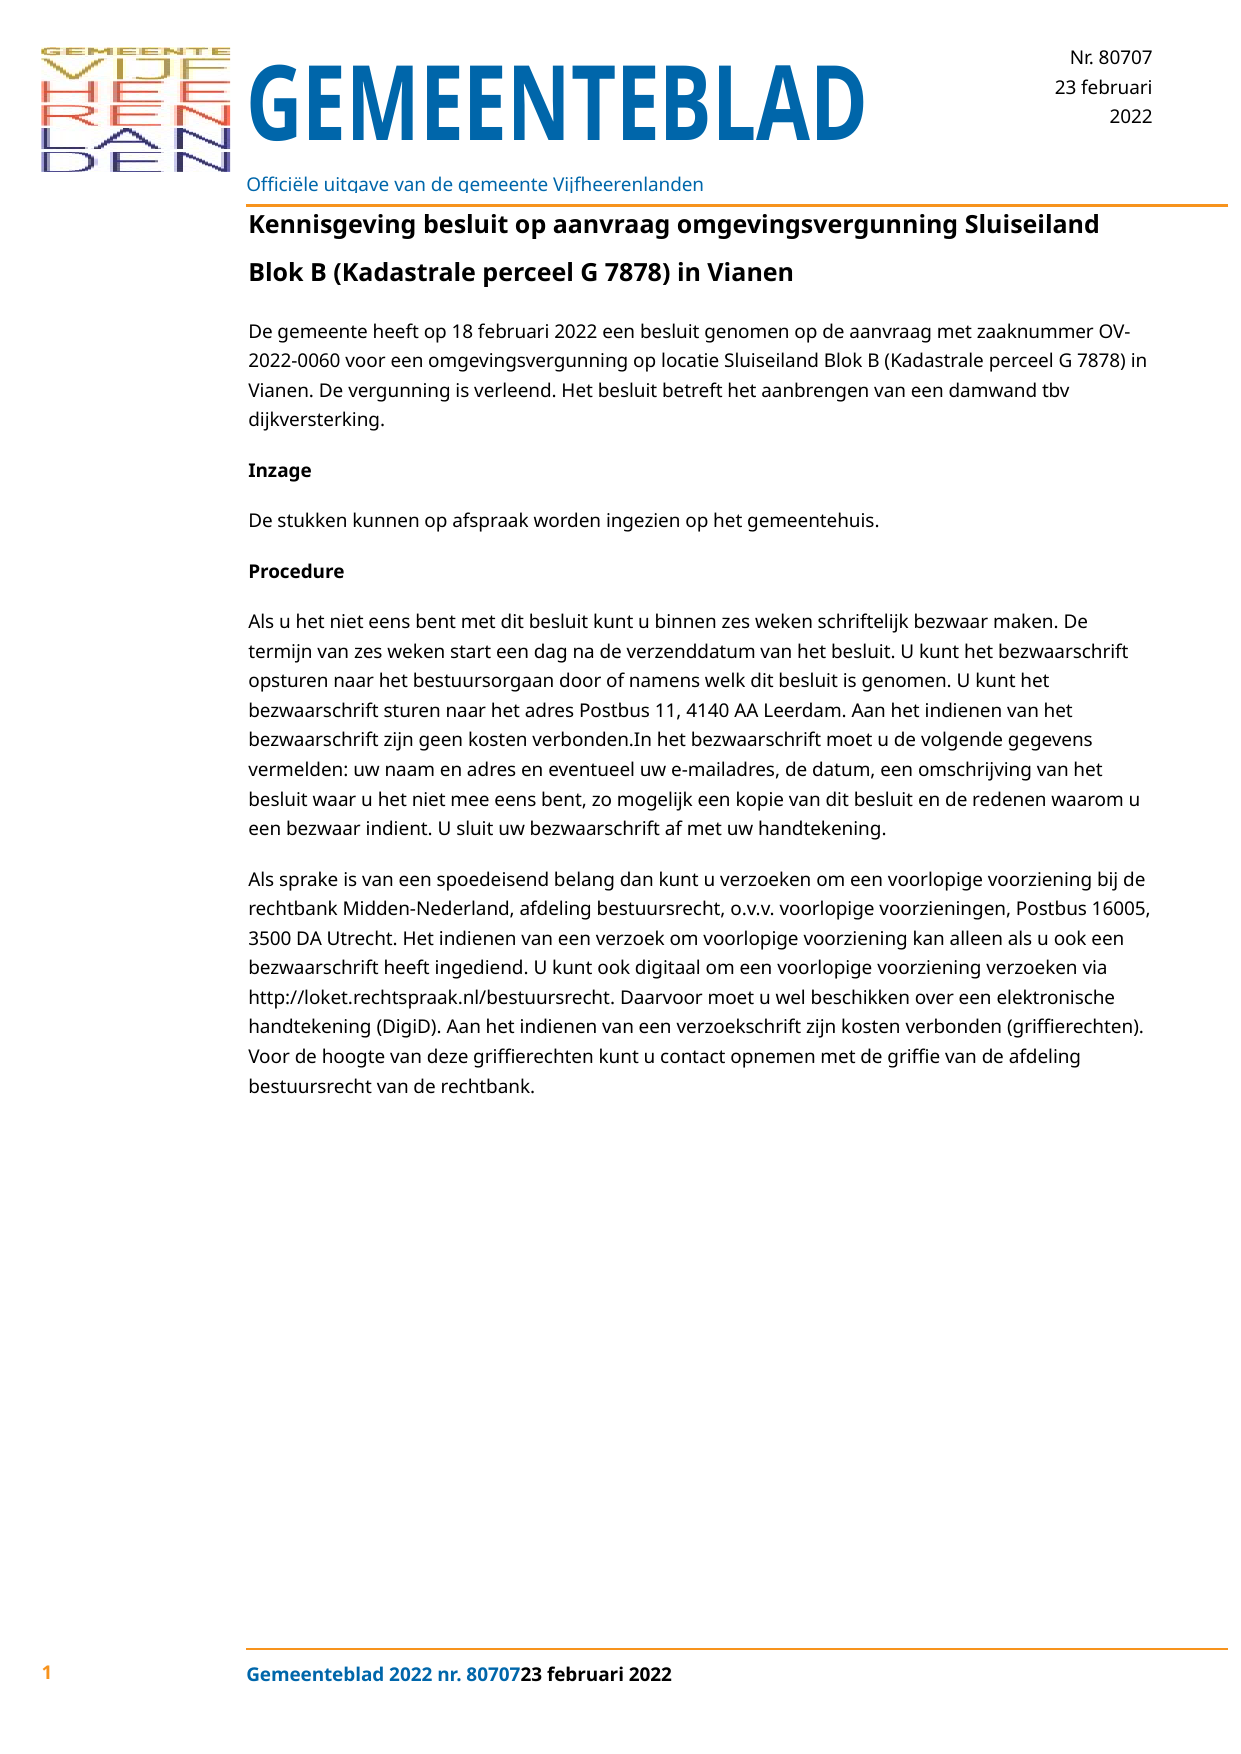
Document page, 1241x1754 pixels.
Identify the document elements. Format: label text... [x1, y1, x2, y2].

text Procedure [248, 558, 1152, 584]
text Inzage [248, 457, 1152, 483]
text Als u het niet eens bent met dit besluit kunt u binnen zes weken schriftelijk bezwaar maken. De termijn van zes weken start een dag na de verzenddatum van het besluit. U kunt het bezwaarschrift opsturen naar het bestuursorgaan door of namens welk dit besluit is genomen. U kunt het bezwaarschrift sturen naar het adres Postbus 11, 4140 AA Leerdam. Aan het indienen van het bezwaarschrift zijn geen kosten verbonden.In het bezwaarschrift moet u de volgende gegevens vermelden: uw naam en adres en eventueel uw e-mailadres, de datum, een omschrijving van het besluit waar u het niet mee eens bent, zo mogelijk een kopie van dit besluit en de redenen waarom u een bezwaar indient. U sluit uw bezwaarschrift af met uw handtekening. [248, 608, 1152, 841]
text Kennisgeving besluit op aanvraag omgevingsvergunning Sluiseiland Blok B (Kadastrale perceel G 7878) in Vianen [248, 207, 1152, 288]
text De gemeente heeft op 18 februari 2022 een besluit genomen op de aanvraag met zaaknummer OV-2022-0060 voor een omgevingsvergunning op locatie Sluiseiland Blok B (Kadastrale perceel G 7878) in Vianen. De vergunning is verleend. Het besluit betreft het aanbrengen van een damwand tbv dijkversterking. [248, 318, 1152, 432]
picture [41, 47, 231, 172]
text Als sprake is van een spoedeisend belang dan kunt u verzoeken om een voorlopige voorziening bij de rechtbank Midden-Nederland, afdeling bestuursrecht, o.v.v. voorlopige voorzieningen, Postbus 16005, 3500 DA Utrecht. Het indienen van een verzoek om voorlopige voorziening kan alleen als u ook een bezwaarschrift heeft ingediend. U kunt ook digitaal om een voorlopige voorziening verzoeken via http://loket.rechtspraak.nl/bestuursrecht. Daarvoor moet u wel beschikken over een elektronische handtekening (DigiD). Aan het indienen van een verzoekschrift zijn kosten verbonden (griffierechten). Voor de hoogte van deze griffierechten kunt u contact opnemen met de griffie van de afdeling bestuursrecht van de rechtbank. [248, 866, 1152, 1099]
text De stukken kunnen op afspraak worden ingezien op het gemeentehuis. [248, 507, 1152, 533]
